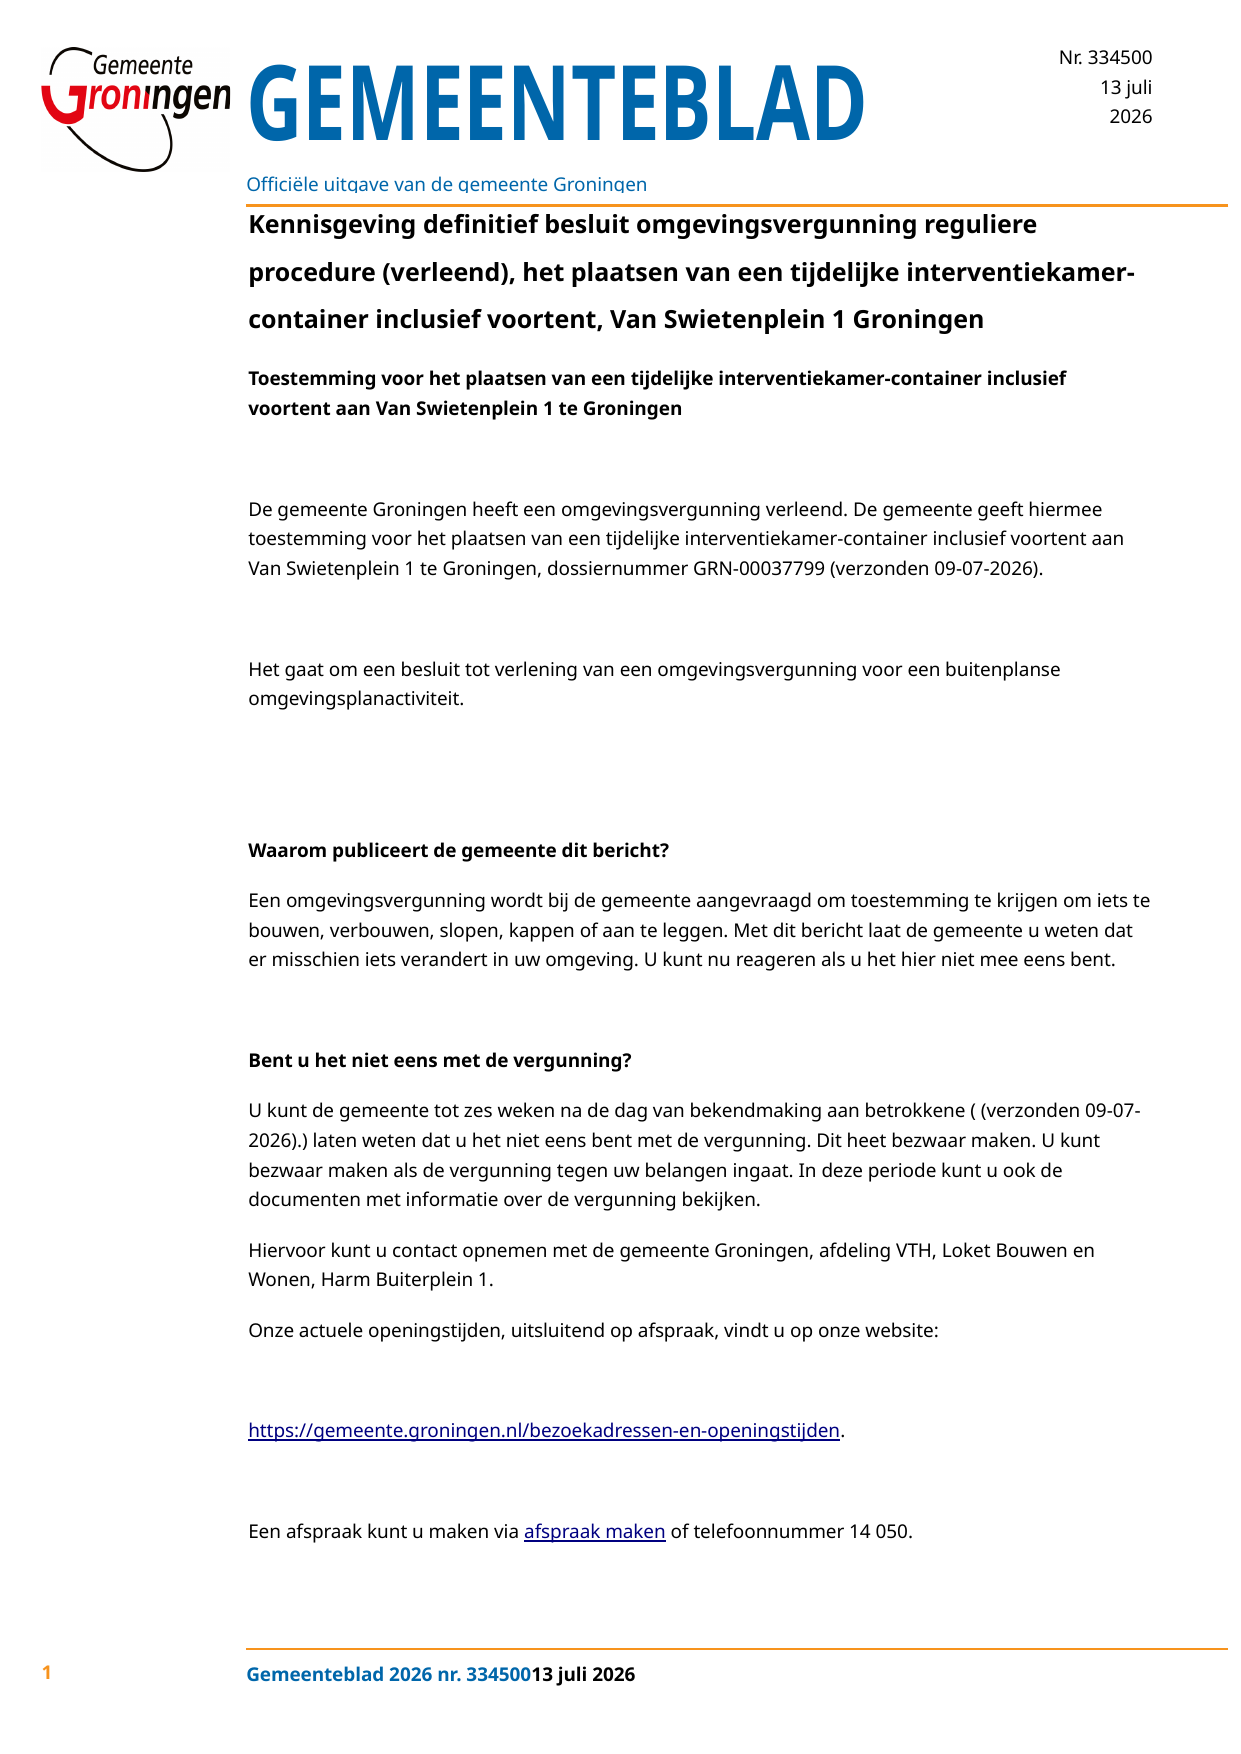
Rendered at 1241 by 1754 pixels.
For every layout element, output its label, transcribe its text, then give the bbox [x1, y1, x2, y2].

text Toestemming voor het plaatsen van een tijdelijke interventiekamer-container inclusief voortent aan Van Swietenplein 1 te Groningen [248, 366, 1152, 421]
text Bent u het niet eens met de vergunning? [248, 1047, 1152, 1073]
text U kunt de gemeente tot zes weken na de dag van bekendmaking aan betrokkene ( (verzonden 09-07-2026).) laten weten dat u het niet eens bent met de vergunning. Dit heet bezwaar maken. U kunt bezwaar maken als de vergunning tegen uw belangen ingaat. In deze periode kunt u ook de documenten met informatie over de vergunning bekijken. [248, 1098, 1152, 1212]
text Een omgevingsvergunning wordt bij de gemeente aangevraagd om toestemming te krijgen om iets te bouwen, verbouwen, slopen, kappen of aan te leggen. Met dit bericht laat de gemeente u weten dat er misschien iets verandert in uw omgeving. U kunt nu reageren als u het hier niet mee eens bent. [248, 887, 1152, 972]
text Hiervoor kunt u contact opnemen met de gemeente Groningen, afdeling VTH, Loket Bouwen en Wonen, Harm Buiterplein 1. [248, 1237, 1152, 1292]
text Onze actuele openingstijden, uitsluitend op afspraak, vindt u op onze website: [248, 1317, 1152, 1342]
text https://gemeente.groningen.nl/bezoekadressen-en-openingstijden. [248, 1418, 1152, 1443]
text Kennisgeving definitief besluit omgevingsvergunning reguliere procedure (verleend), het plaatsen van een tijdelijke interventiekamer-container inclusief voortent, Van Swietenplein 1 Groningen [248, 207, 1152, 336]
text Een afspraak kunt u maken via afspraak maken of telefoonnummer 14 050. [248, 1518, 1152, 1544]
text De gemeente Groningen heeft een omgevingsvergunning verleend. De gemeente geeft hiermee toestemming voor het plaatsen van een tijdelijke interventiekamer-container inclusief voortent aan Van Swietenplein 1 te Groningen, dossiernummer GRN-00037799 (verzonden 09-07-2026). [248, 496, 1152, 581]
picture [41, 47, 231, 172]
text Waarom publiceert de gemeente dit bericht? [248, 837, 1152, 862]
text Het gaat om een besluit tot verlening van een omgevingsvergunning voor een buitenplanse omgevingsplanactiviteit. [248, 656, 1152, 711]
